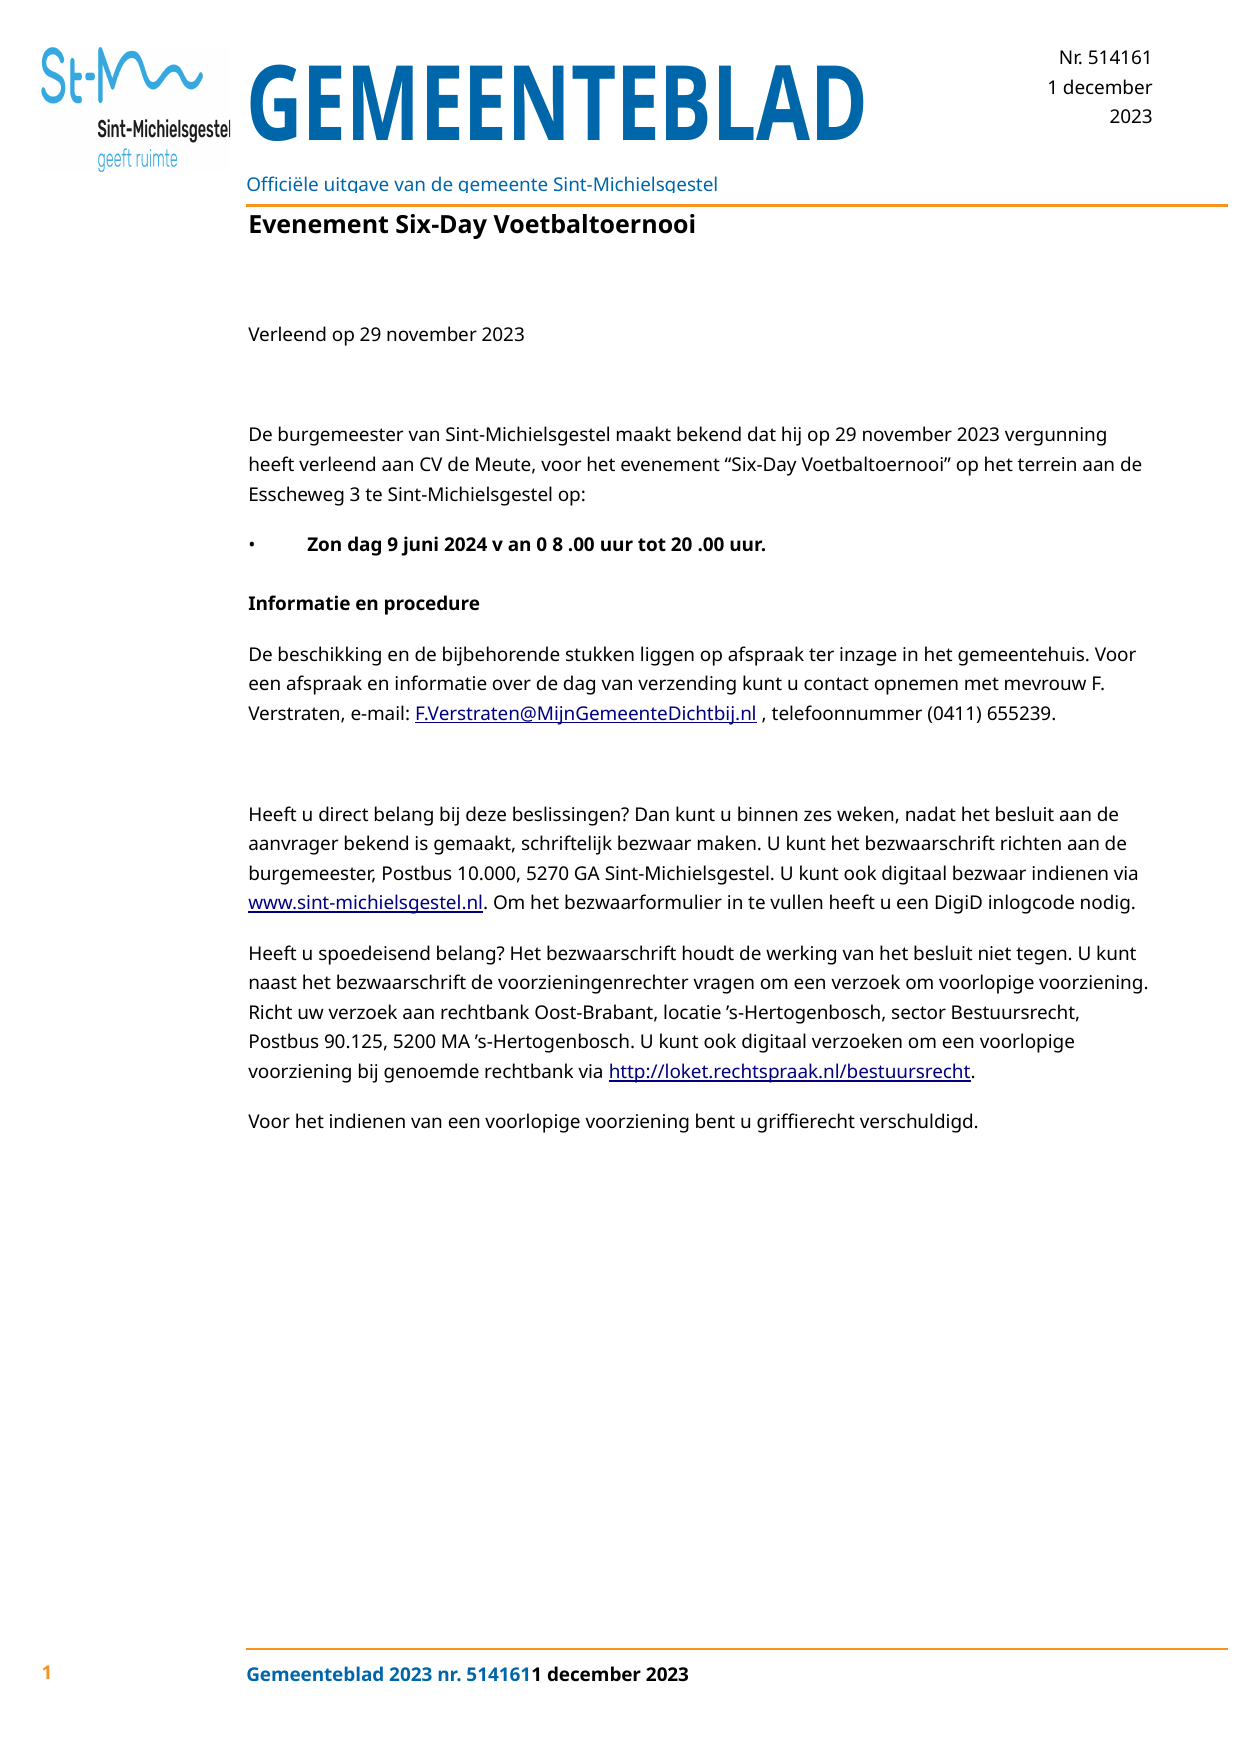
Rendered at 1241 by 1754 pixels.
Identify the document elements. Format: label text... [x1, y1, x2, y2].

text Verleend op 29 november 2023 [248, 321, 1152, 346]
text De beschikking en de bijbehorende stukken liggen op afspraak ter inzage in het gemeentehuis. Voor een afspraak en informatie over de dag van verzending kunt u contact opnemen met mevrouw F. Verstraten, e-mail: F.Verstraten@MijnGemeenteDichtbij.nl , telefoonnummer (0411) 655239. [248, 641, 1152, 726]
text Voor het indienen van een voorlopige voorziening bent u griffierecht verschuldigd. [248, 1109, 1152, 1134]
text De burgemeester van Sint-Michielsgestel maakt bekend dat hij op 29 november 2023 vergunning heeft verleend aan CV de Meute, voor het evenement “Six-Day Voetbaltoernooi” op het terrein aan de Esscheweg 3 te Sint-Michielsgestel op: [248, 422, 1152, 506]
text Heeft u direct belang bij deze beslissingen? Dan kunt u binnen zes weken, nadat het besluit aan de aanvrager bekend is gemaakt, schriftelijk bezwaar maken. U kunt het bezwaarschrift richten aan de burgemeester, Postbus 10.000, 5270 GA Sint-Michielsgestel. U kunt ook digitaal bezwaar indienen via www.sint-michielsgestel.nl. Om het bezwaarformulier in te vullen heeft u een DigiD inlogcode nodig. [248, 801, 1152, 915]
list Zon dag 9 juni 2024 v an 0 8 .00 uur tot 20 .00 uur. [248, 531, 1152, 557]
text Informatie en procedure [248, 590, 1152, 616]
picture [41, 47, 231, 172]
text Evenement Six-Day Voetbaltoernooi [248, 207, 1152, 241]
text Heeft u spoedeisend belang? Het bezwaarschrift houdt de werking van het besluit niet tegen. U kunt naast het bezwaarschrift de voorzieningenrechter vragen om een verzoek om voorlopige voorziening. Richt uw verzoek aan rechtbank Oost-Brabant, locatie ’s-Hertogenbosch, sector Bestuursrecht, Postbus 90.125, 5200 MA ’s-Hertogenbosch. U kunt ook digitaal verzoeken om een voorlopige voorziening bij genoemde rechtbank via http://loket.rechtspraak.nl/bestuursrecht. [248, 940, 1152, 1084]
